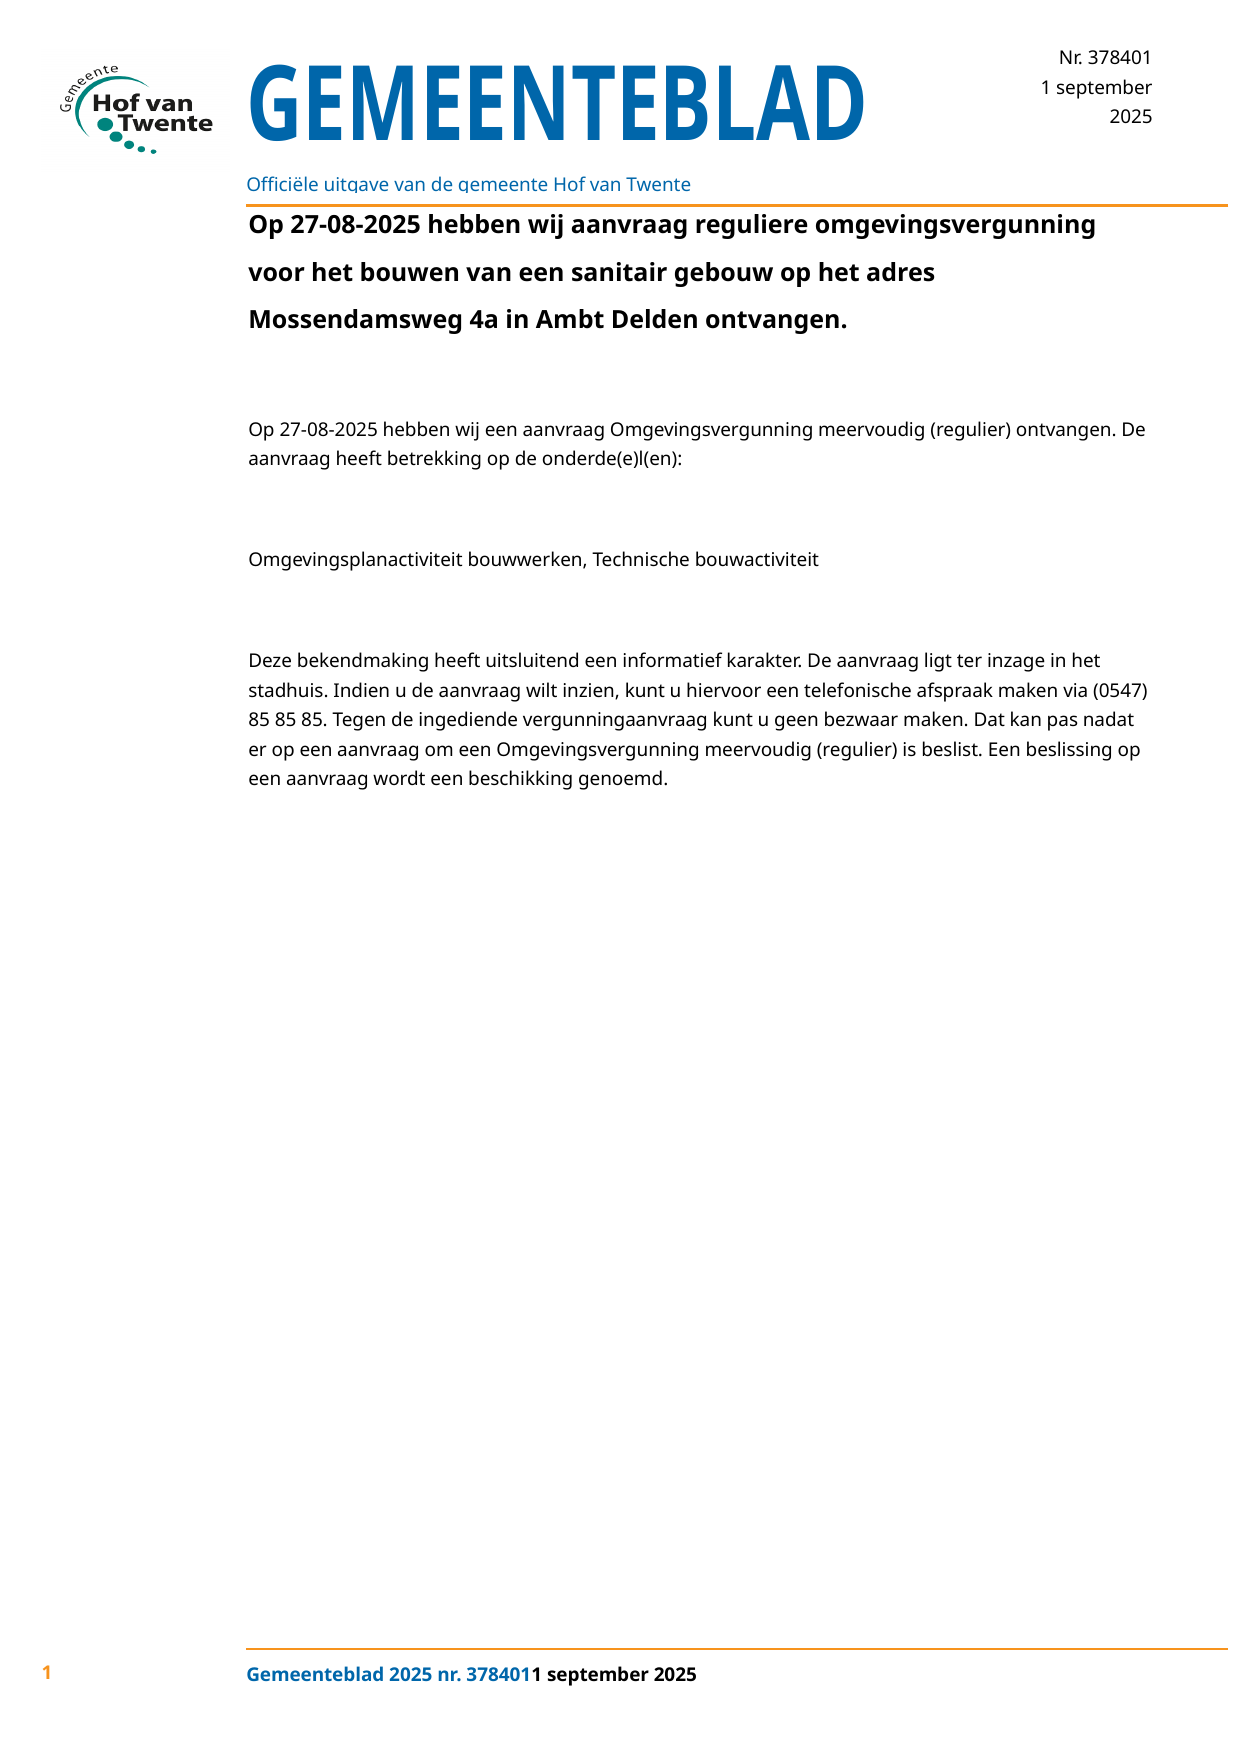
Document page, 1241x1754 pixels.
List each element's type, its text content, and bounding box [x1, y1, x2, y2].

text Op 27-08-2025 hebben wij aanvraag reguliere omgevingsvergunning voor het bouwen van een sanitair gebouw op het adres Mossendamsweg 4a in Ambt Delden ontvangen. [248, 207, 1152, 336]
text Deze bekendmaking heeft uitsluitend een informatief karakter. De aanvraag ligt ter inzage in het stadhuis. Indien u de aanvraag wilt inzien, kunt u hiervoor een telefonische afspraak maken via (0547) 85 85 85. Tegen de ingediende vergunningaanvraag kunt u geen bezwaar maken. Dat kan pas nadat er op een aanvraag om een Omgevingsvergunning meervoudig (regulier) is beslist. Een beslissing op een aanvraag wordt een beschikking genoemd. [248, 647, 1152, 791]
text Omgevingsplanactiviteit bouwwerken, Technische bouwactiviteit [248, 546, 1152, 572]
text Op 27-08-2025 hebben wij een aanvraag Omgevingsvergunning meervoudig (regulier) ontvangen. De aanvraag heeft betrekking op de onderde(e)l(en): [248, 416, 1152, 471]
picture [41, 47, 231, 172]
